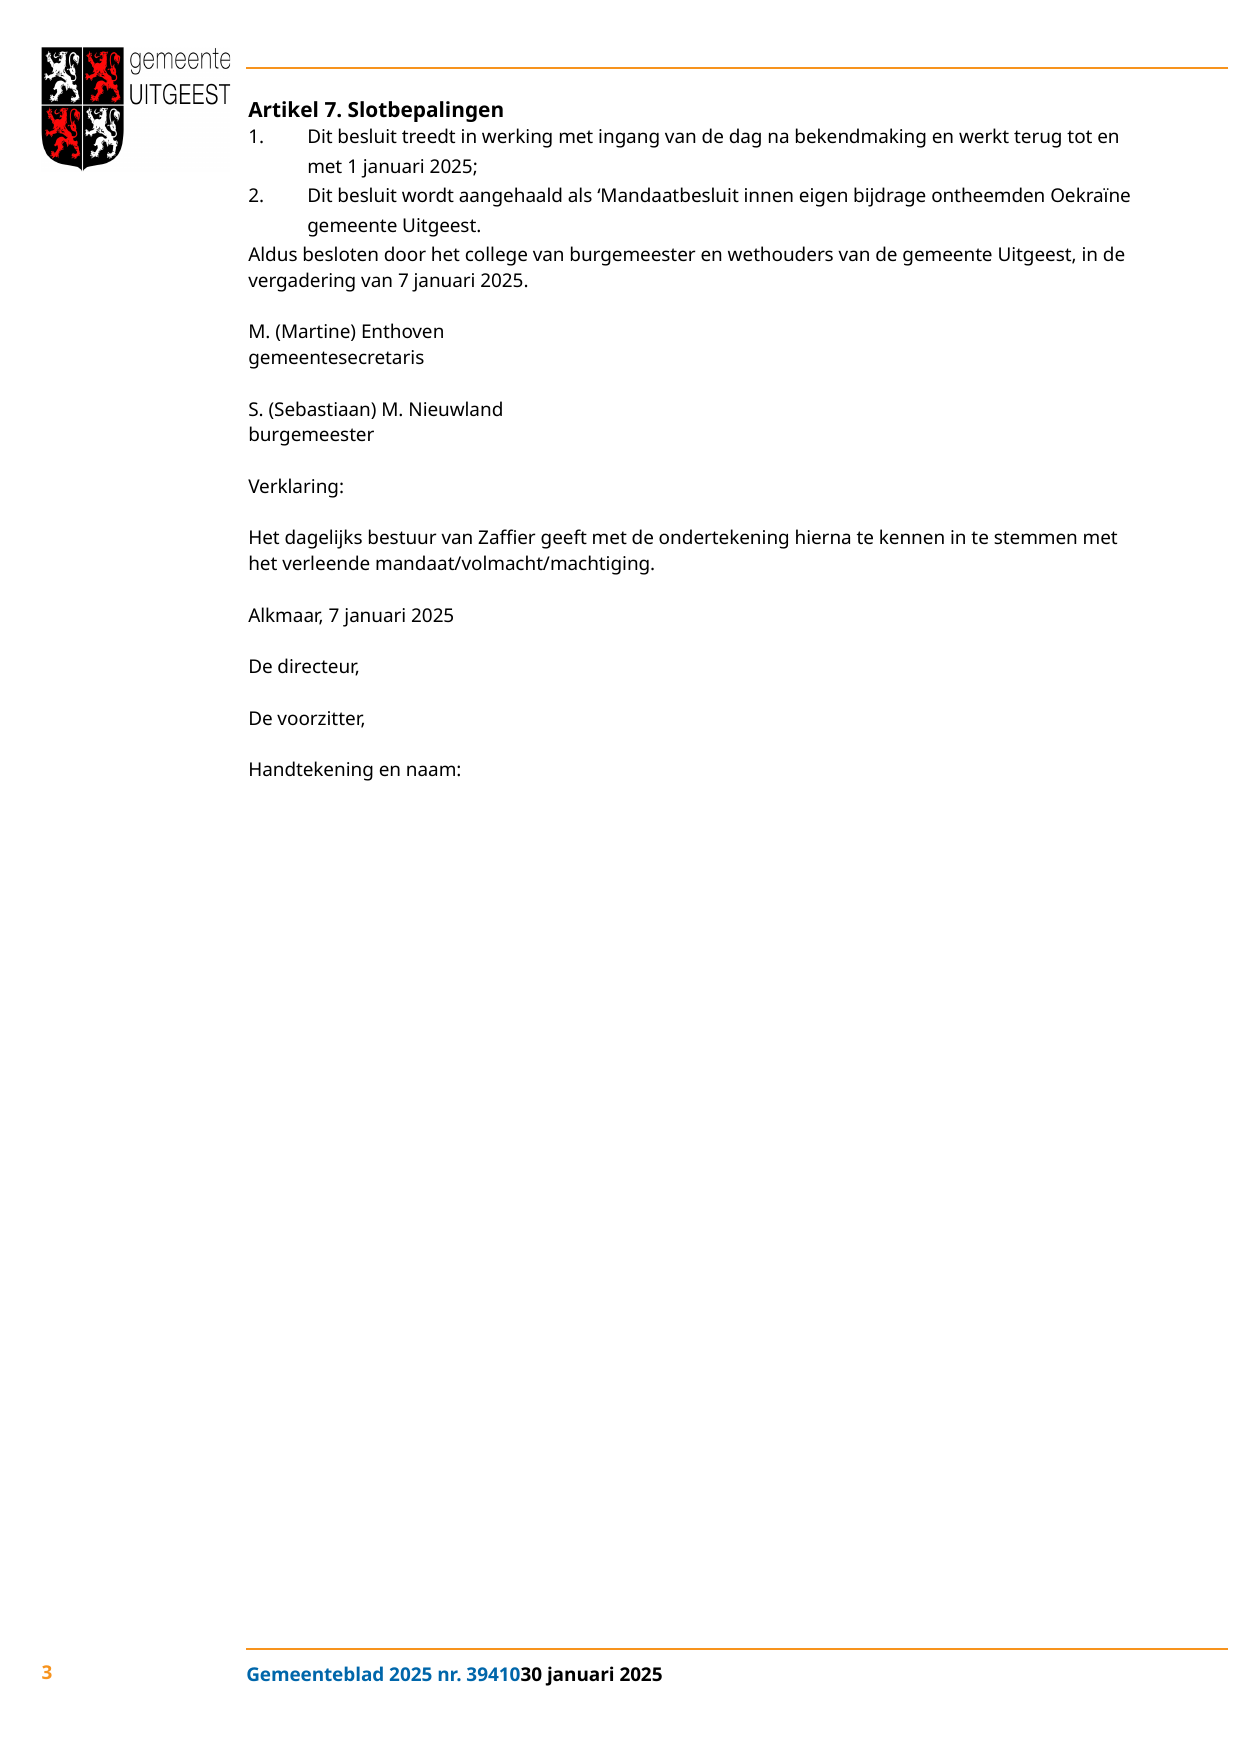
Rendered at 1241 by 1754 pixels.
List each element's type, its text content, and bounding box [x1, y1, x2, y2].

text burgemeester [248, 422, 1152, 447]
list Dit besluit wordt aangehaald als ‘Mandaatbesluit innen eigen bijdrage ontheemden Oekraïne gemeente Uitgeest. [248, 182, 1152, 238]
text Alkmaar, 7 januari 2025 [248, 602, 1152, 627]
text Het dagelijks bestuur van Zaffier geeft met de ondertekening hierna te kennen in te stemmen met het verleende mandaat/volmacht/machtiging. [248, 524, 1152, 576]
text Handtekening en naam: [248, 756, 1152, 782]
text De voorzitter, [248, 705, 1152, 730]
text M. (Martine) Enthoven [248, 319, 1152, 344]
text S. (Sebastiaan) M. Nieuwland [248, 396, 1152, 422]
text gemeentesecretaris [248, 344, 1152, 370]
text Verklaring: [248, 473, 1152, 499]
text De directeur, [248, 653, 1152, 679]
list Dit besluit treedt in werking met ingang van de dag na bekendmaking en werkt terug tot en met 1 januari 2025; [248, 123, 1152, 178]
picture [41, 47, 231, 172]
text Aldus besloten door het college van burgemeester en wethouders van de gemeente Uitgeest, in de vergadering van 7 januari 2025. [248, 242, 1152, 293]
text Artikel 7. Slotbepalingen [248, 95, 1152, 123]
